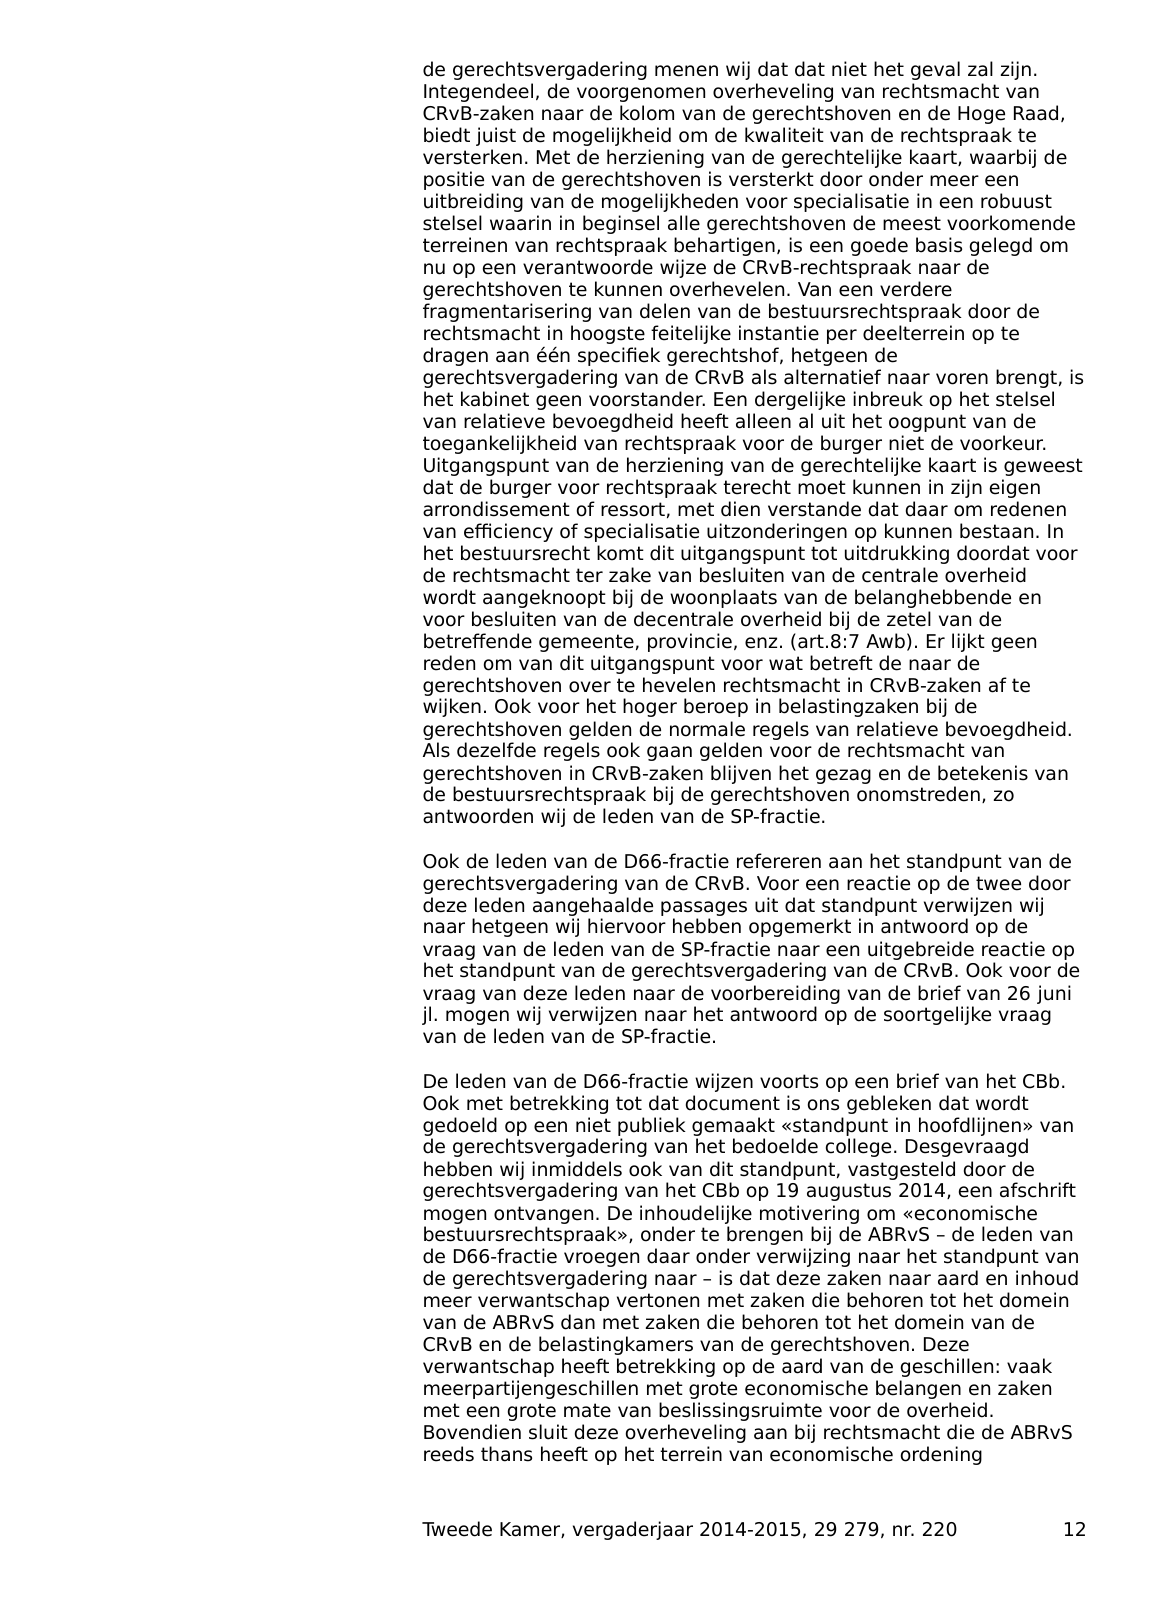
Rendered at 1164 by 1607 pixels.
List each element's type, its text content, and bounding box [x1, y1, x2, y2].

text De leden van de D66-fractie wijzen voorts op een brief van het CBb. Ook met betrekking tot dat document is ons gebleken dat wordt gedoeld op een niet publiek gemaakt «standpunt in hoofdlijnen» van de gerechtsvergadering van het bedoelde college. Desgevraagd hebben wij inmiddels ook van dit standpunt, vastgesteld door de gerechtsvergadering van het CBb op 19 augustus 2014, een afschrift mogen ontvangen. De inhoudelijke motivering om «economische bestuursrechtspraak», onder te brengen bij de ABRvS – de leden van de D66-fractie vroegen daar onder verwijzing naar het standpunt van de gerechtsvergadering naar – is dat deze zaken naar aard en inhoud meer verwantschap vertonen met zaken die behoren tot het domein van de ABRvS dan met zaken die behoren tot het domein van de CRvB en de belastingkamers van de gerechtshoven. Deze verwantschap heeft betrekking op de aard van de geschillen: vaak meerpartijengeschillen met grote economische belangen en zaken met een grote mate van beslissingsruimte voor de overheid. Bovendien sluit deze overheveling aan bij rechtsmacht die de ABRvS reeds thans heeft op het terrein van economische ordening [422, 1071, 1087, 1466]
text Ook de leden van de D66-fractie refereren aan het standpunt van de gerechtsvergadering van de CRvB. Voor een reactie op de twee door deze leden aangehaalde passages uit dat standpunt verwijzen wij naar hetgeen wij hiervoor hebben opgemerkt in antwoord op de vraag van de leden van de SP-fractie naar een uitgebreide reactie op het standpunt van de gerechtsvergadering van de CRvB. Ook voor de vraag van deze leden naar de voorbereiding van de brief van 26 juni jl. mogen wij verwijzen naar het antwoord op de soortgelijke vraag van de leden van de SP-fractie. [422, 851, 1087, 1048]
text de gerechtsvergadering menen wij dat dat niet het geval zal zijn. Integendeel, de voorgenomen overheveling van rechtsmacht van CRvB-zaken naar de kolom van de gerechtshoven en de Hoge Raad, biedt juist de mogelijkheid om de kwaliteit van de rechtspraak te versterken. Met de herziening van de gerechtelijke kaart, waarbij de positie van de gerechtshoven is versterkt door onder meer een uitbreiding van de mogelijkheden voor specialisatie in een robuust stelsel waarin in beginsel alle gerechtshoven de meest voorkomende terreinen van rechtspraak behartigen, is een goede basis gelegd om nu op een verantwoorde wijze de CRvB-rechtspraak naar de gerechtshoven te kunnen overhevelen. Van een verdere fragmentarisering van delen van de bestuursrechtspraak door de rechtsmacht in hoogste feitelijke instantie per deelterrein op te dragen aan één specifiek gerechtshof, hetgeen de gerechtsvergadering van de CRvB als alternatief naar voren brengt, is het kabinet geen voorstander. Een dergelijke inbreuk op het stelsel van relatieve bevoegdheid heeft alleen al uit het oogpunt van de toegankelijkheid van rechtspraak voor de burger niet de voorkeur. Uitgangspunt van de herziening van de gerechtelijke kaart is geweest dat de burger voor rechtspraak terecht moet kunnen in zijn eigen arrondissement of ressort, met dien verstande dat daar om redenen van efficiency of specialisatie uitzonderingen op kunnen bestaan. In het bestuursrecht komt dit uitgangspunt tot uitdrukking doordat voor de rechtsmacht ter zake van besluiten van de centrale overheid wordt aangeknoopt bij de woonplaats van de belanghebbende en voor besluiten van de decentrale overheid bij de zetel van de betreffende gemeente, provincie, enz. (art.8:7 Awb). Er lijkt geen reden om van dit uitgangspunt voor wat betreft de naar de gerechtshoven over te hevelen rechtsmacht in CRvB-zaken af te wijken. Ook voor het hoger beroep in belastingzaken bij de gerechtshoven gelden de normale regels van relatieve bevoegdheid. Als dezelfde regels ook gaan gelden voor de rechtsmacht van gerechtshoven in CRvB-zaken blijven het gezag en de betekenis van de bestuursrechtspraak bij de gerechtshoven onomstreden, zo antwoorden wij de leden van de SP-fractie. [422, 59, 1087, 828]
